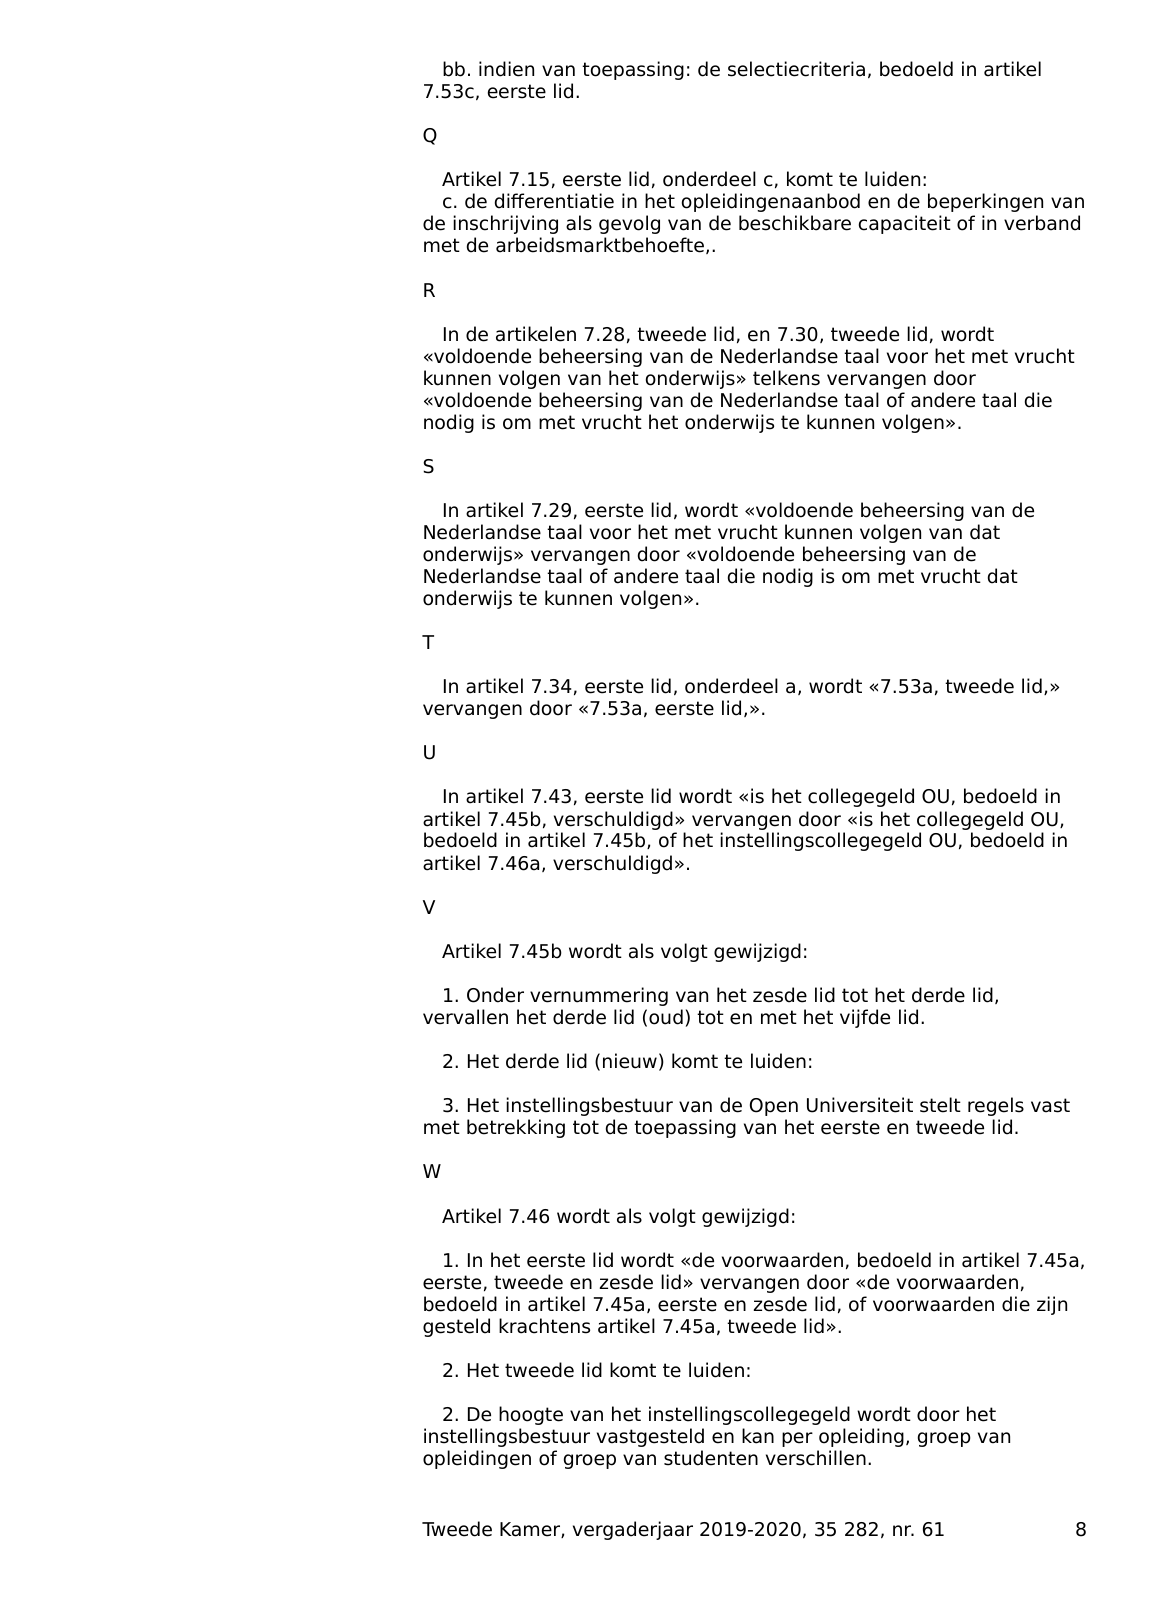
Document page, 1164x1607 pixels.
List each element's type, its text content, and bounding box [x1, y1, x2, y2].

text In artikel 7.43, eerste lid wordt «is het collegegeld OU, bedoeld in artikel 7.45b, verschuldigd» vervangen door «is het collegegeld OU, bedoeld in artikel 7.45b, of het instellingscollegegeld OU, bedoeld in artikel 7.46a, verschuldigd». [422, 786, 1087, 874]
text Artikel 7.15, eerste lid, onderdeel c, komt te luiden: [422, 169, 1087, 191]
text Artikel 7.46 wordt als volgt gewijzigd: [422, 1206, 1087, 1227]
text 3. Het instellingsbestuur van de Open Universiteit stelt regels vast met betrekking tot de toepassing van het eerste en tweede lid. [422, 1095, 1087, 1139]
text In artikel 7.34, eerste lid, onderdeel a, wordt «7.53a, tweede lid,» vervangen door «7.53a, eerste lid,». [422, 676, 1087, 720]
text 1. In het eerste lid wordt «de voorwaarden, bedoeld in artikel 7.45a, eerste, tweede en zesde lid» vervangen door «de voorwaarden, bedoeld in artikel 7.45a, eerste en zesde lid, of voorwaarden die zijn gesteld krachtens artikel 7.45a, tweede lid». [422, 1250, 1087, 1338]
text In artikel 7.29, eerste lid, wordt «voldoende beheersing van de Nederlandse taal voor het met vrucht kunnen volgen van dat onderwijs» vervangen door «voldoende beheersing van de Nederlandse taal of andere taal die nodig is om met vrucht dat onderwijs te kunnen volgen». [422, 500, 1087, 610]
text c. de differentiatie in het opleidingenaanbod en de beperkingen van de inschrijving als gevolg van de beschikbare capaciteit of in verband met de arbeidsmarktbehoefte,. [422, 191, 1087, 257]
text Artikel 7.45b wordt als volgt gewijzigd: [422, 941, 1087, 963]
text 2. De hoogte van het instellingscollegegeld wordt door het instellingsbestuur vastgesteld en kan per opleiding, groep van opleidingen of groep van studenten verschillen. [422, 1404, 1087, 1470]
text T [422, 632, 1087, 654]
text R [422, 279, 1087, 301]
text 2. Het tweede lid komt te luiden: [422, 1360, 1087, 1382]
text 2. Het derde lid (nieuw) komt te luiden: [422, 1051, 1087, 1073]
text In de artikelen 7.28, tweede lid, en 7.30, tweede lid, wordt «voldoende beheersing van de Nederlandse taal voor het met vrucht kunnen volgen van het onderwijs» telkens vervangen door «voldoende beheersing van de Nederlandse taal of andere taal die nodig is om met vrucht het onderwijs te kunnen volgen». [422, 324, 1087, 433]
text W [422, 1161, 1087, 1183]
text bb. indien van toepassing: de selectiecriteria, bedoeld in artikel 7.53c, eerste lid. [422, 59, 1087, 103]
text U [422, 742, 1087, 764]
text S [422, 456, 1087, 478]
text Q [422, 125, 1087, 147]
text V [422, 897, 1087, 918]
text 1. Onder vernummering van het zesde lid tot het derde lid, vervallen het derde lid (oud) tot en met het vijfde lid. [422, 985, 1087, 1029]
